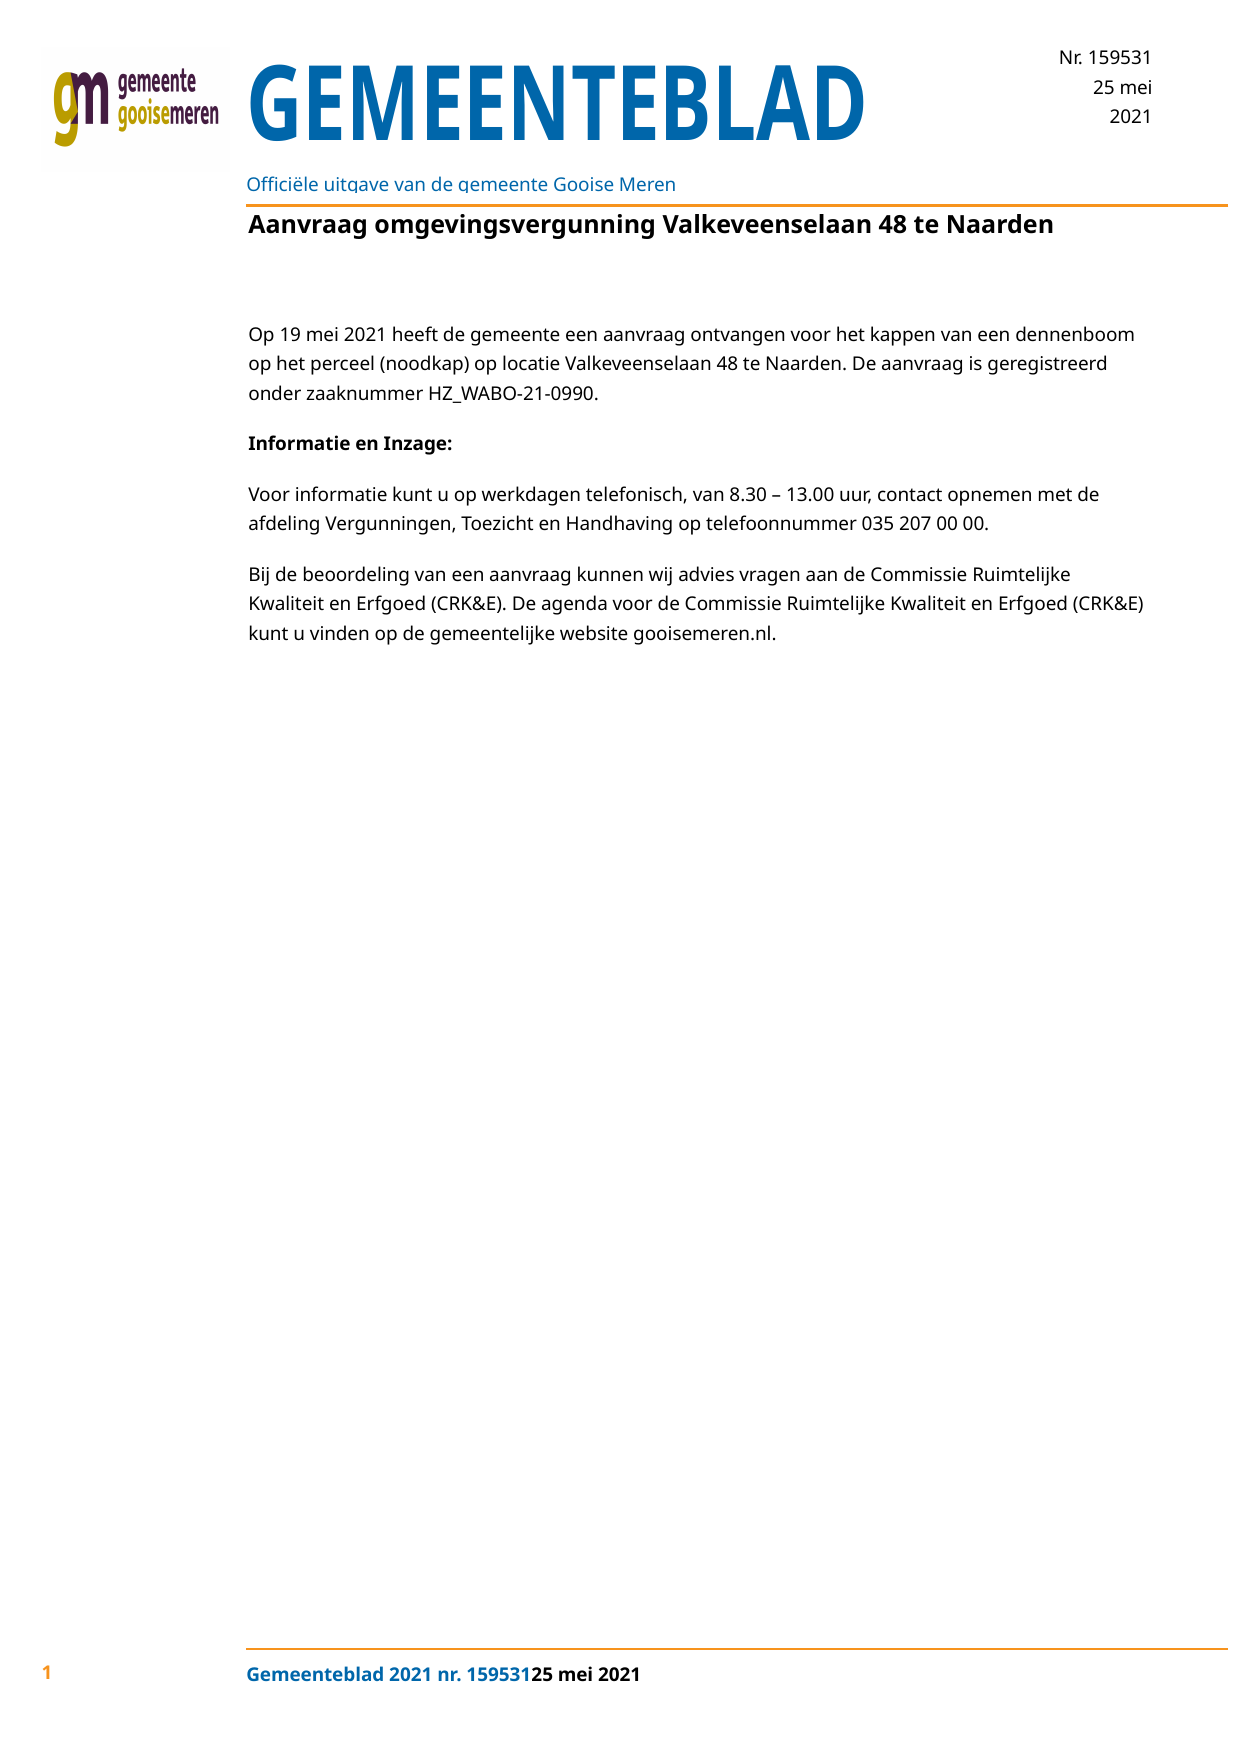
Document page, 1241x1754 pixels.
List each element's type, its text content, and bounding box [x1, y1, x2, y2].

text Voor informatie kunt u op werkdagen telefonisch, van 8.30 – 13.00 uur, contact opnemen met de afdeling Vergunningen, Toezicht en Handhaving op telefoonnummer 035 207 00 00. [248, 481, 1152, 536]
text Aanvraag omgevingsvergunning Valkeveenselaan 48 te Naarden [248, 207, 1152, 241]
text Bij de beoordeling van een aanvraag kunnen wij advies vragen aan de Commissie Ruimtelijke Kwaliteit en Erfgoed (CRK&E). De agenda voor de Commissie Ruimtelijke Kwaliteit en Erfgoed (CRK&E) kunt u vinden op de gemeentelijke website gooisemeren.nl. [248, 561, 1152, 646]
text Op 19 mei 2021 heeft de gemeente een aanvraag ontvangen voor het kappen van een dennenboom op het perceel (noodkap) op locatie Valkeveenselaan 48 te Naarden. De aanvraag is geregistreerd onder zaaknummer HZ_WABO-21-0990. [248, 321, 1152, 406]
picture [41, 47, 231, 172]
text Informatie en Inzage: [248, 430, 1152, 456]
